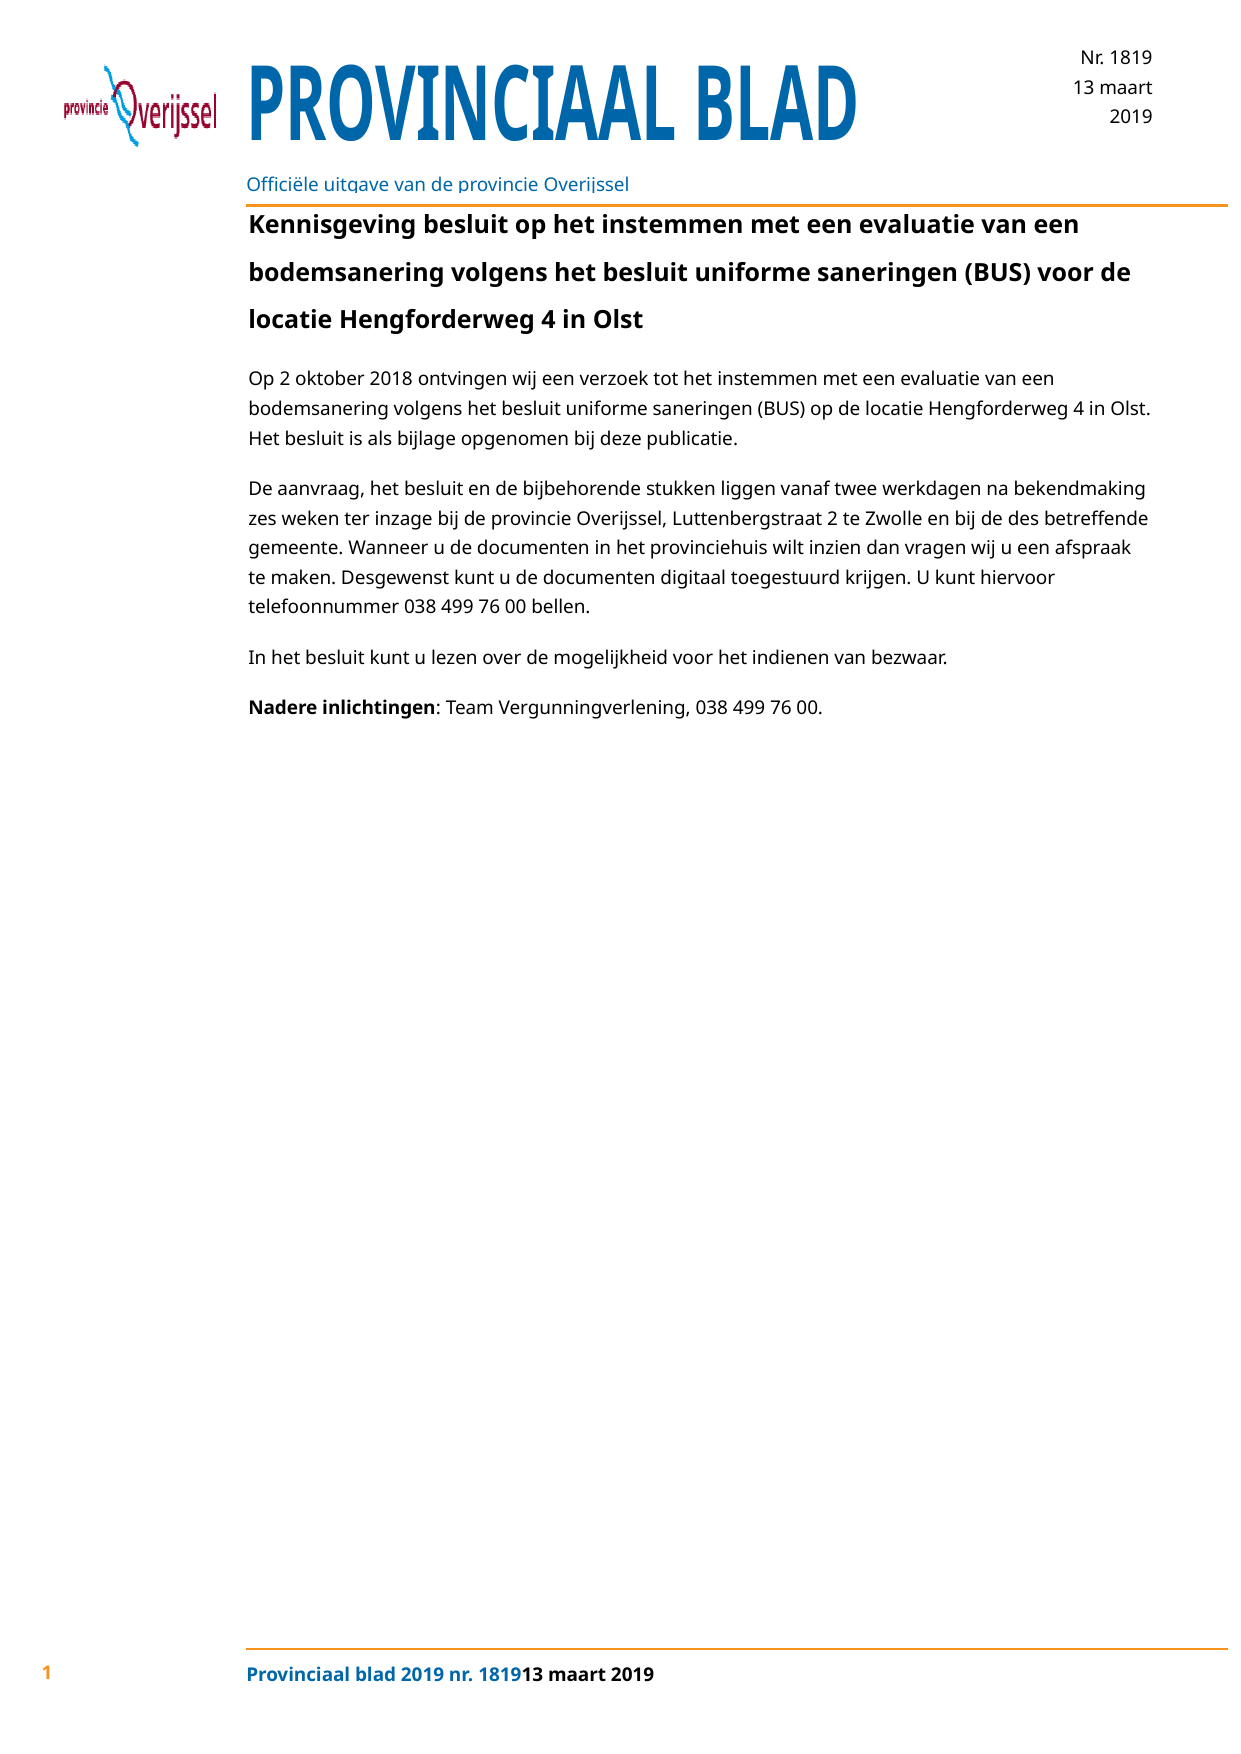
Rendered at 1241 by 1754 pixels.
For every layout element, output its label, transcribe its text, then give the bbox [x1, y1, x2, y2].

text In het besluit kunt u lezen over de mogelijkheid voor het indienen van bezwaar. [248, 644, 1152, 669]
picture [41, 47, 231, 172]
text Nadere inlichtingen: Team Vergunningverlening, 038 499 76 00. [248, 694, 1152, 720]
text Kennisgeving besluit op het instemmen met een evaluatie van een bodemsanering volgens het besluit uniforme saneringen (BUS) voor de locatie Hengforderweg 4 in Olst [248, 207, 1152, 336]
text Op 2 oktober 2018 ontvingen wij een verzoek tot het instemmen met een evaluatie van een bodemsanering volgens het besluit uniforme saneringen (BUS) op de locatie Hengforderweg 4 in Olst. Het besluit is als bijlage opgenomen bij deze publicatie. [248, 366, 1152, 450]
text De aanvraag, het besluit en de bijbehorende stukken liggen vanaf twee werkdagen na bekendmaking zes weken ter inzage bij de provincie Overijssel, Luttenbergstraat 2 te Zwolle en bij de des betreffende gemeente. Wanneer u de documenten in het provinciehuis wilt inzien dan vragen wij u een afspraak te maken. Desgewenst kunt u de documenten digitaal toegestuurd krijgen. U kunt hiervoor telefoonnummer 038 499 76 00 bellen. [248, 475, 1152, 619]
